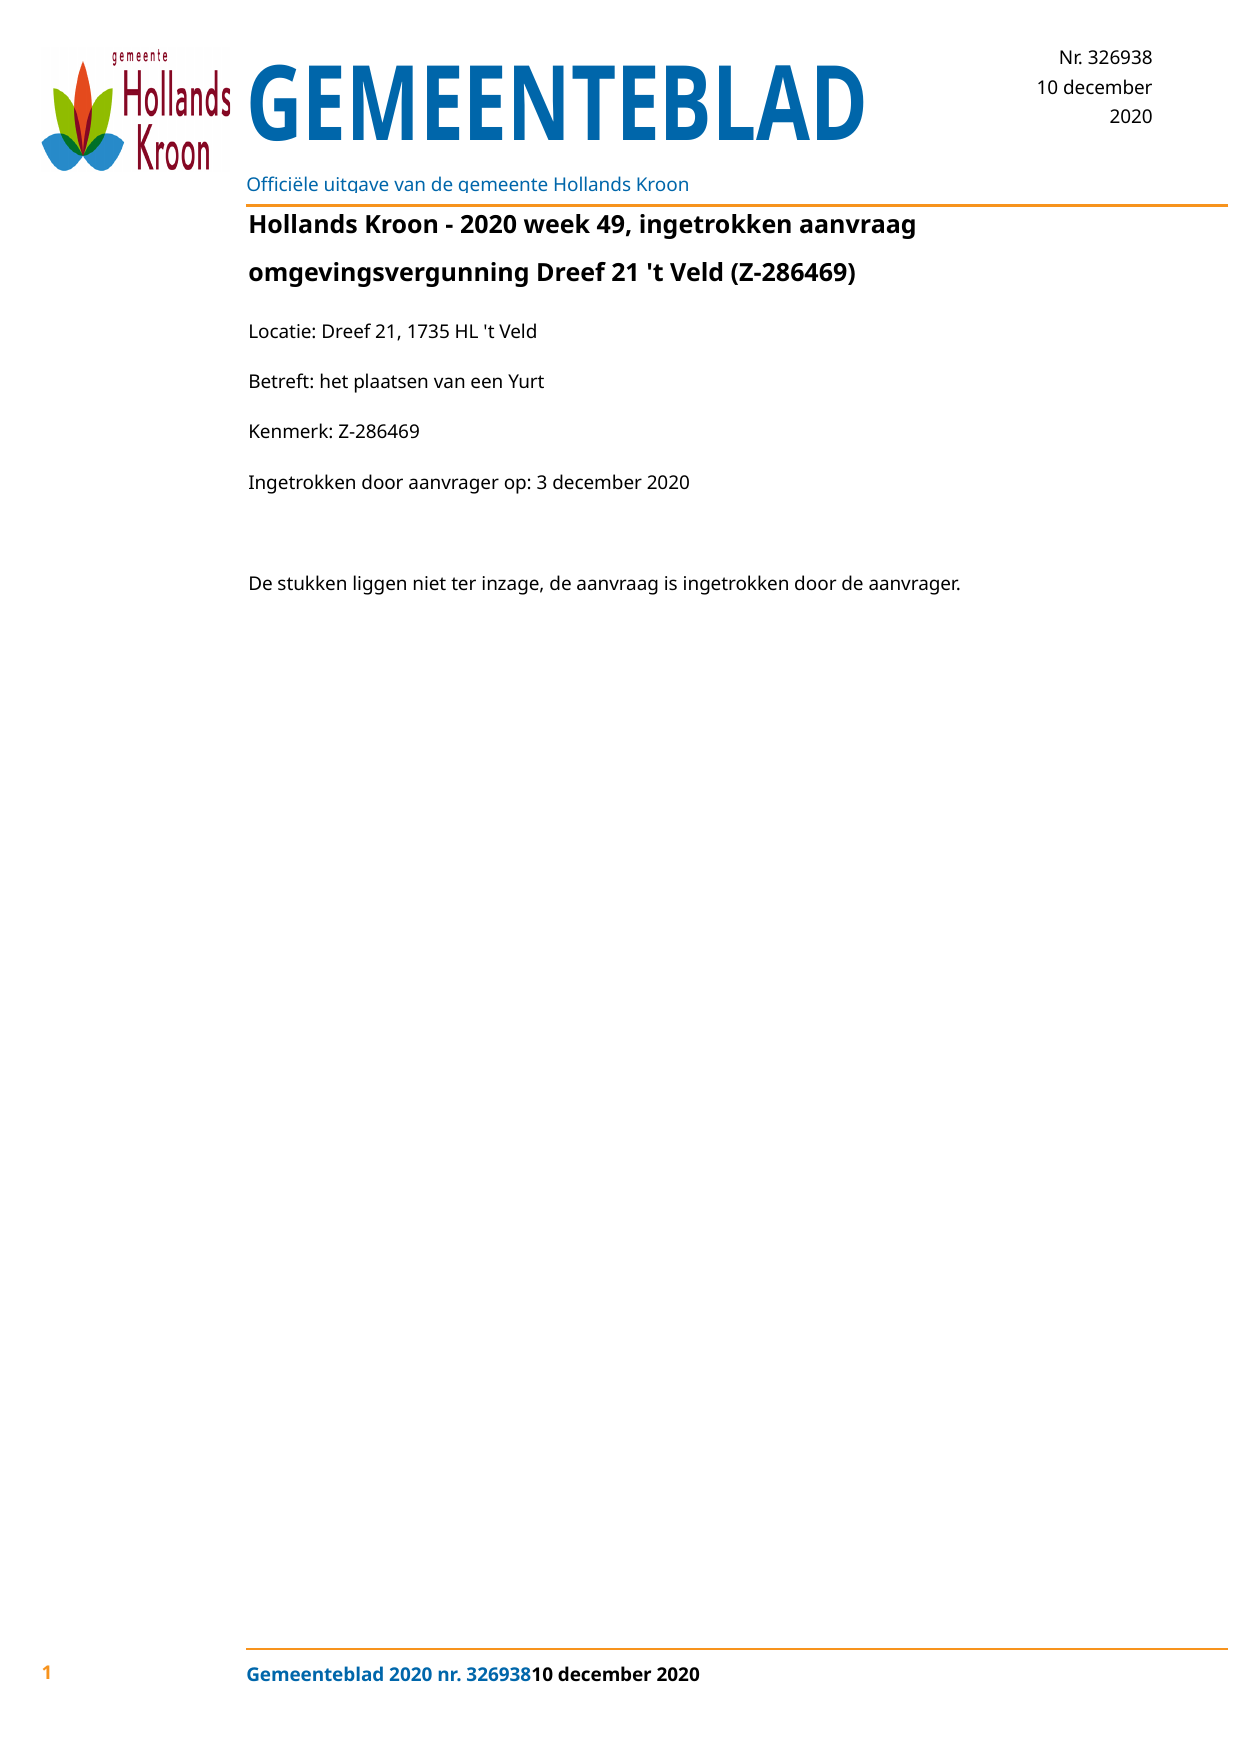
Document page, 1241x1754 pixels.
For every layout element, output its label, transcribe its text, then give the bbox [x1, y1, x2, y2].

picture [41, 47, 231, 172]
text Betreft: het plaatsen van een Yurt [248, 368, 1152, 394]
text De stukken liggen niet ter inzage, de aanvraag is ingetrokken door de aanvrager. [248, 570, 1152, 596]
text Ingetrokken door aanvrager op: 3 december 2020 [248, 469, 1152, 495]
text Locatie: Dreef 21, 1735 HL 't Veld [248, 318, 1152, 344]
text Hollands Kroon - 2020 week 49, ingetrokken aanvraag omgevingsvergunning Dreef 21 't Veld (Z-286469) [248, 207, 1152, 288]
text Kenmerk: Z-286469 [248, 419, 1152, 444]
